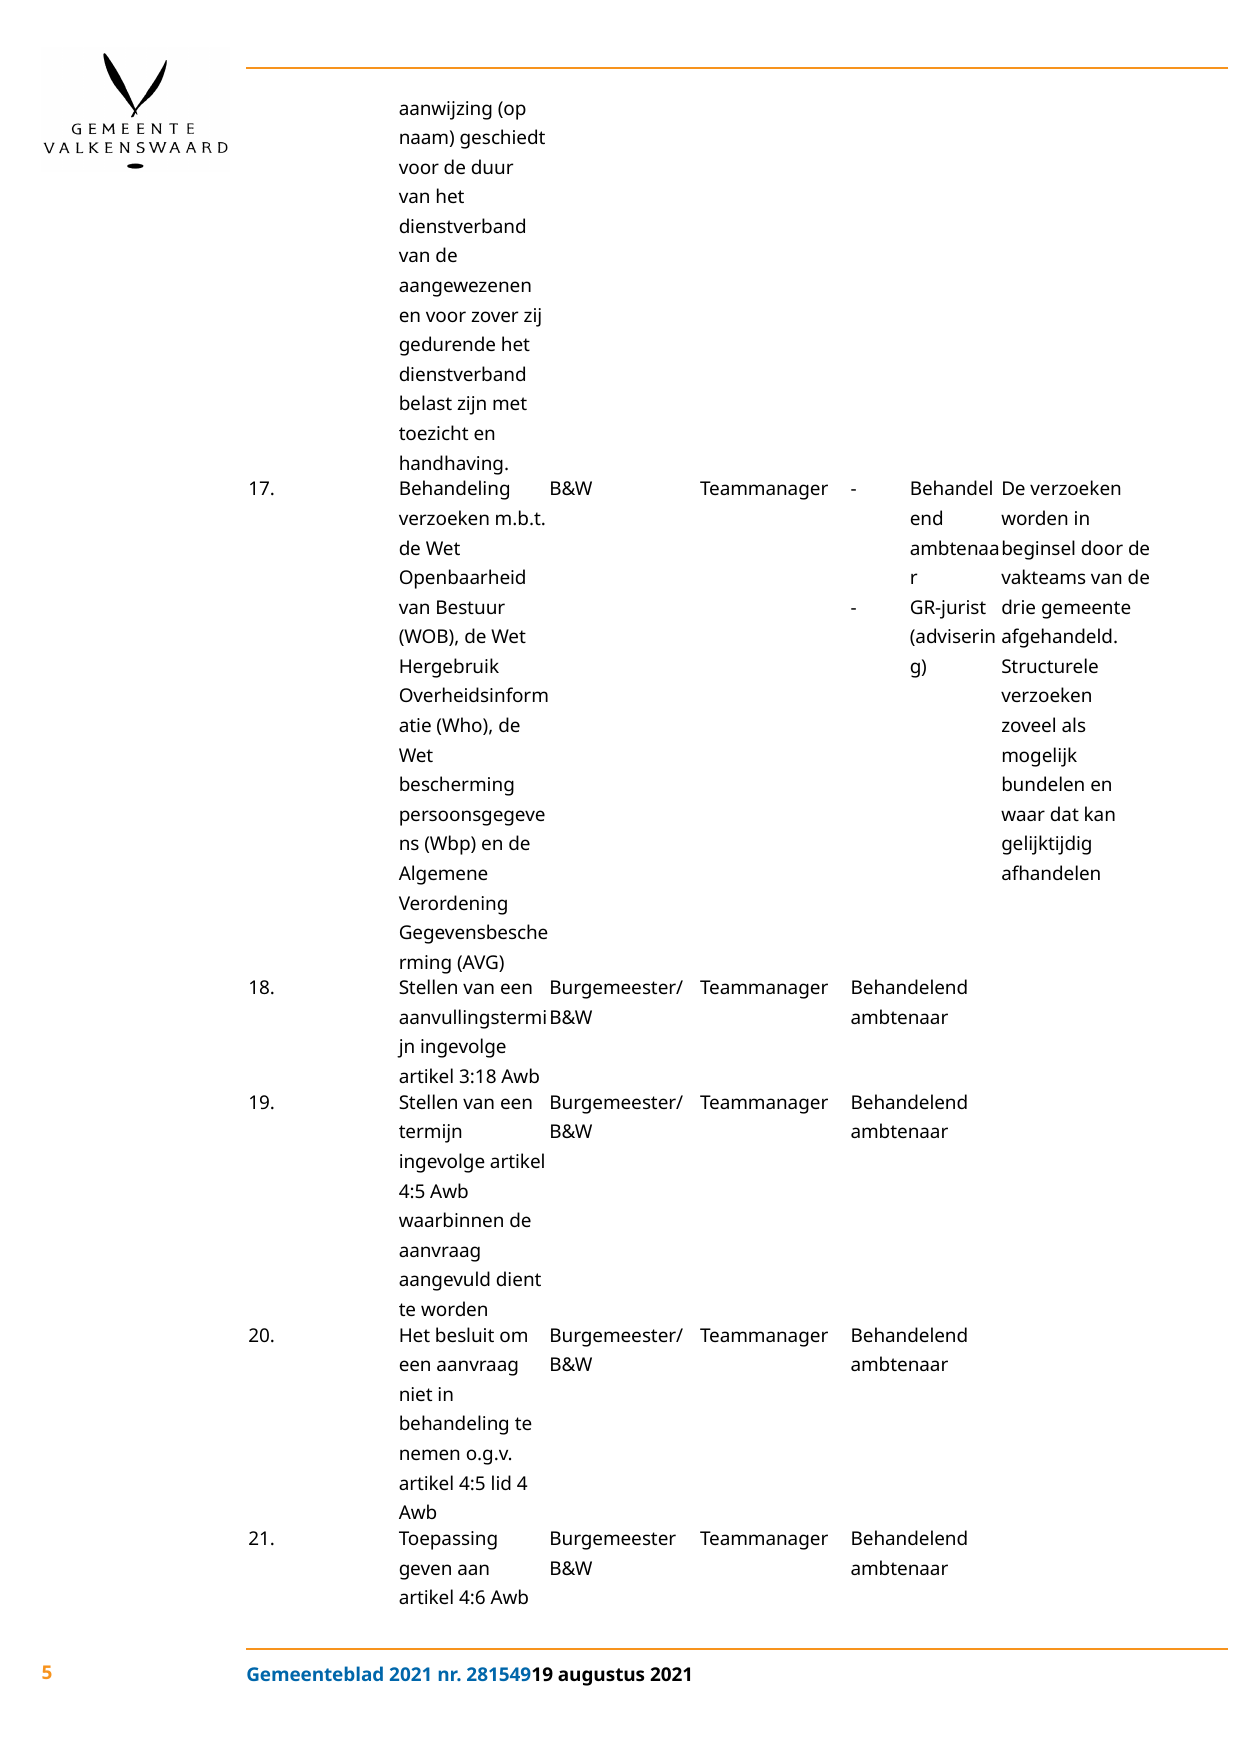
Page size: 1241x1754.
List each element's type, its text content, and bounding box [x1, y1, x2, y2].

table_cell Teammanager [700, 1525, 850, 1610]
table_cell [1001, 1525, 1152, 1610]
table_cell Teammanager [700, 1322, 850, 1525]
table_cell Behandelend ambtenaar [850, 1525, 1001, 1610]
table_cell [1001, 1089, 1152, 1322]
table_cell 19. [248, 1089, 398, 1322]
table_cell [1001, 95, 1152, 476]
table_cell [1001, 975, 1152, 1089]
table_cell [850, 95, 1001, 476]
table_cell Burgemeester B&W [549, 1525, 700, 1610]
table_cell 20. [248, 1322, 398, 1525]
table_cell [1001, 1322, 1152, 1525]
table_cell [248, 95, 398, 476]
table_cell Teammanager [700, 975, 850, 1089]
table_cell Toepassing geven aan artikel 4:6 Awb [399, 1525, 549, 1610]
table_cell Stellen van een termijn ingevolge artikel 4:5 Awb waarbinnen de aanvraag aangevuld dient te worden [399, 1089, 549, 1322]
table_cell De verzoeken worden in beginsel door de vakteams van de drie gemeente afgehandeld. Structurele verzoeken zoveel als mogelijk bundelen en waar dat kan gelijktijdig afhandelen [1001, 476, 1152, 974]
table_cell Behandelend ambtenaar GR-jurist (advisering) [850, 476, 1001, 974]
table_cell Het besluit om een aanvraag niet in behandeling te nemen o.g.v. artikel 4:5 lid 4 Awb [399, 1322, 549, 1525]
table_cell 17. [248, 476, 398, 974]
table_cell [700, 95, 850, 476]
table_cell Burgemeester/B&W [549, 1089, 700, 1322]
table_cell Teammanager [700, 476, 850, 974]
table_cell [549, 95, 700, 476]
table_cell aanwijzing (op naam) geschiedt voor de duur van het dienstverband van de aangewezenen en voor zover zij gedurende het dienstverband belast zijn met toezicht en handhaving. [399, 95, 549, 476]
table_cell 21. [248, 1525, 398, 1610]
table_cell Behandelend ambtenaar [850, 1322, 1001, 1525]
table_cell Burgemeester/B&W [549, 1322, 700, 1525]
table_cell Behandelend ambtenaar [850, 975, 1001, 1089]
picture [41, 47, 231, 172]
table_cell Behandeling verzoeken m.b.t. de Wet Openbaarheid van Bestuur (WOB), de Wet Hergebruik Overheidsinformatie (Who), de Wet bescherming persoonsgegevens (Wbp) en de Algemene Verordening Gegevensbescherming (AVG) [399, 476, 549, 974]
table_cell Behandelend ambtenaar [850, 1089, 1001, 1322]
table_cell B&W [549, 476, 700, 974]
table_cell Teammanager [700, 1089, 850, 1322]
table_cell 18. [248, 975, 398, 1089]
table_cell Burgemeester/B&W [549, 975, 700, 1089]
table_cell Stellen van een aanvullingstermijn ingevolge artikel 3:18 Awb [399, 975, 549, 1089]
